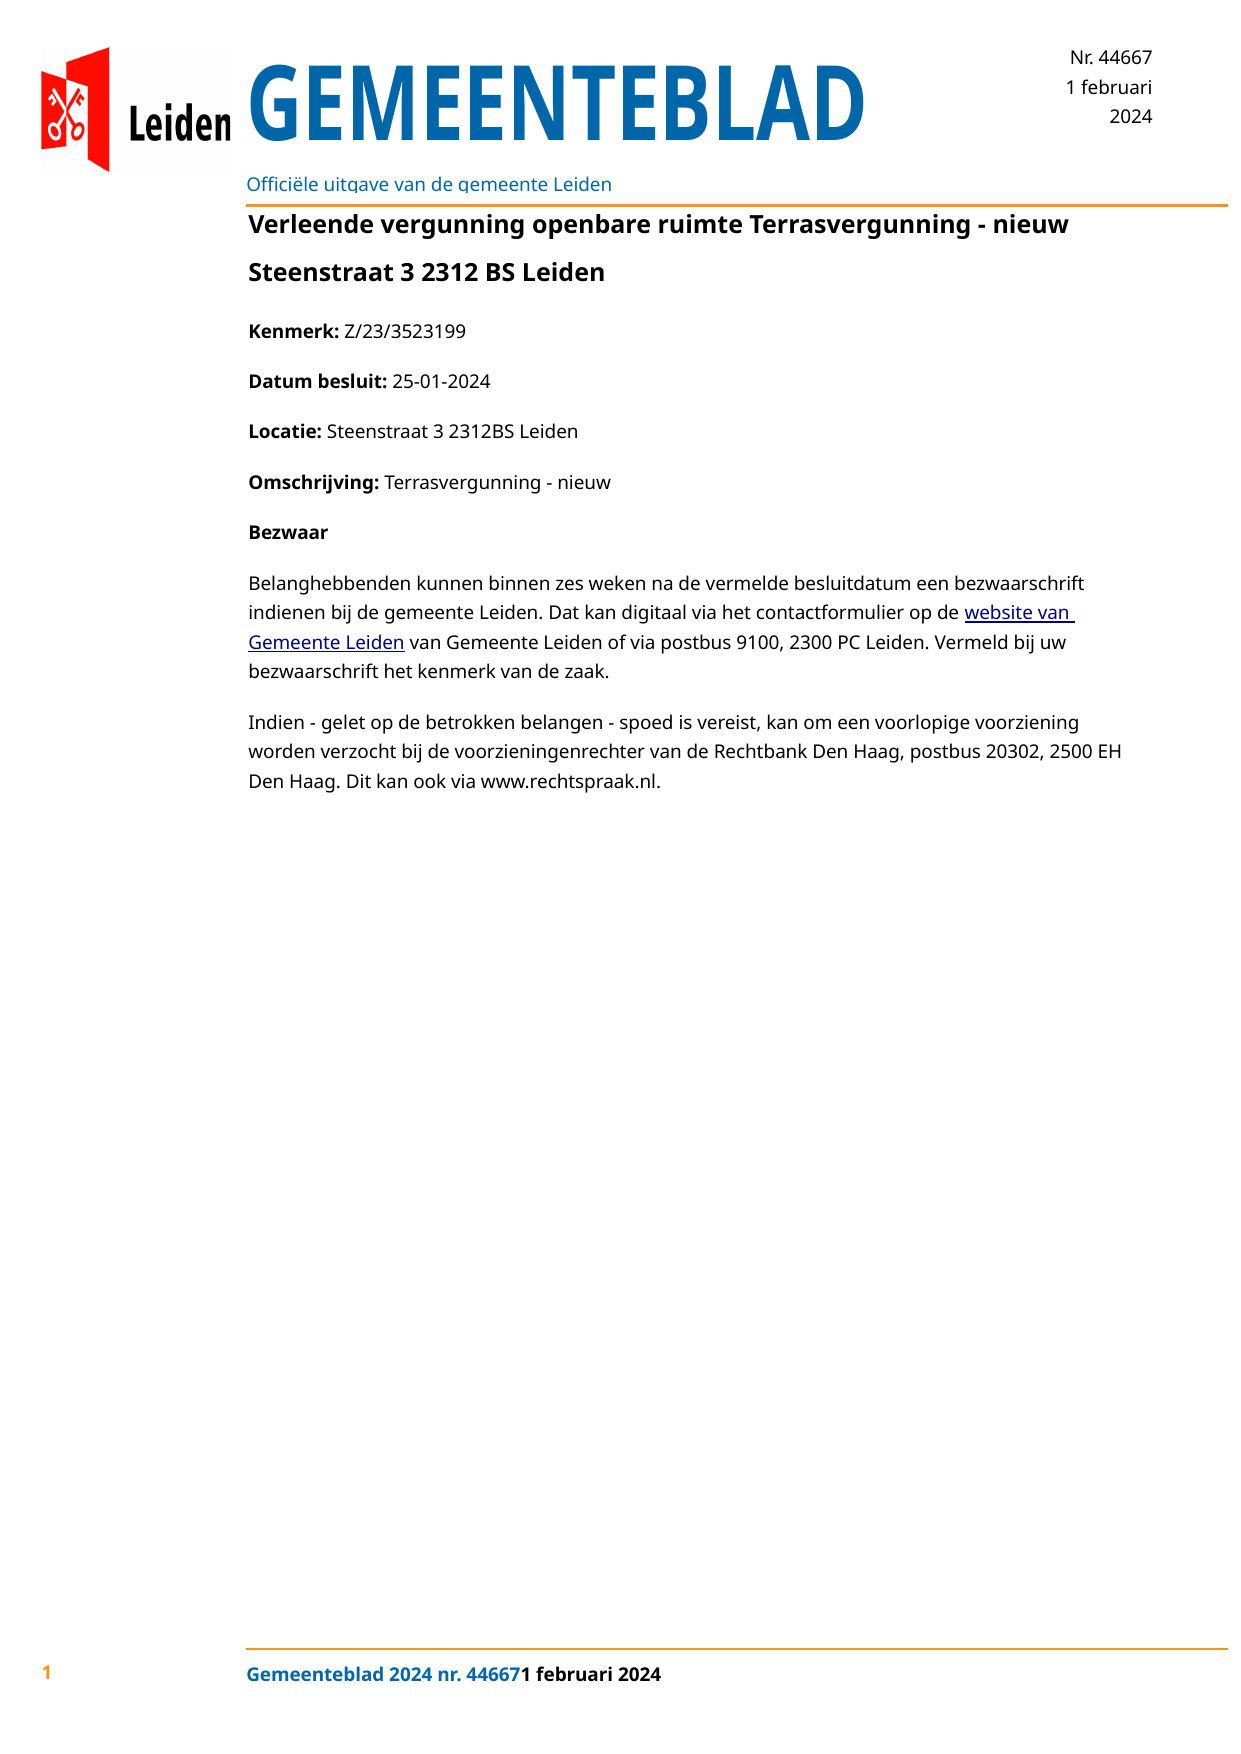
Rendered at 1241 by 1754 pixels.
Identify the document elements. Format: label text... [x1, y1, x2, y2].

text Locatie: Steenstraat 3 2312BS Leiden [248, 419, 1152, 444]
text Belanghebbenden kunnen binnen zes weken na de vermelde besluitdatum een bezwaarschrift indienen bij de gemeente Leiden. Dat kan digitaal via het contactformulier op de website van Gemeente Leiden van Gemeente Leiden of via postbus 9100, 2300 PC Leiden. Vermeld bij uw bezwaarschrift het kenmerk van de zaak. [248, 570, 1152, 684]
text Omschrijving: Terrasvergunning - nieuw [248, 469, 1152, 495]
text Kenmerk: Z/23/3523199 [248, 318, 1152, 344]
picture [41, 47, 231, 172]
text Indien - gelet op de betrokken belangen - spoed is vereist, kan om een voorlopige voorziening worden verzocht bij de voorzieningenrechter van de Rechtbank Den Haag, postbus 20302, 2500 EH Den Haag. Dit kan ook via www.rechtspraak.nl. [248, 709, 1152, 794]
text Bezwaar [248, 519, 1152, 545]
text Datum besluit: 25-01-2024 [248, 368, 1152, 394]
text Verleende vergunning openbare ruimte Terrasvergunning - nieuw Steenstraat 3 2312 BS Leiden [248, 207, 1152, 288]
